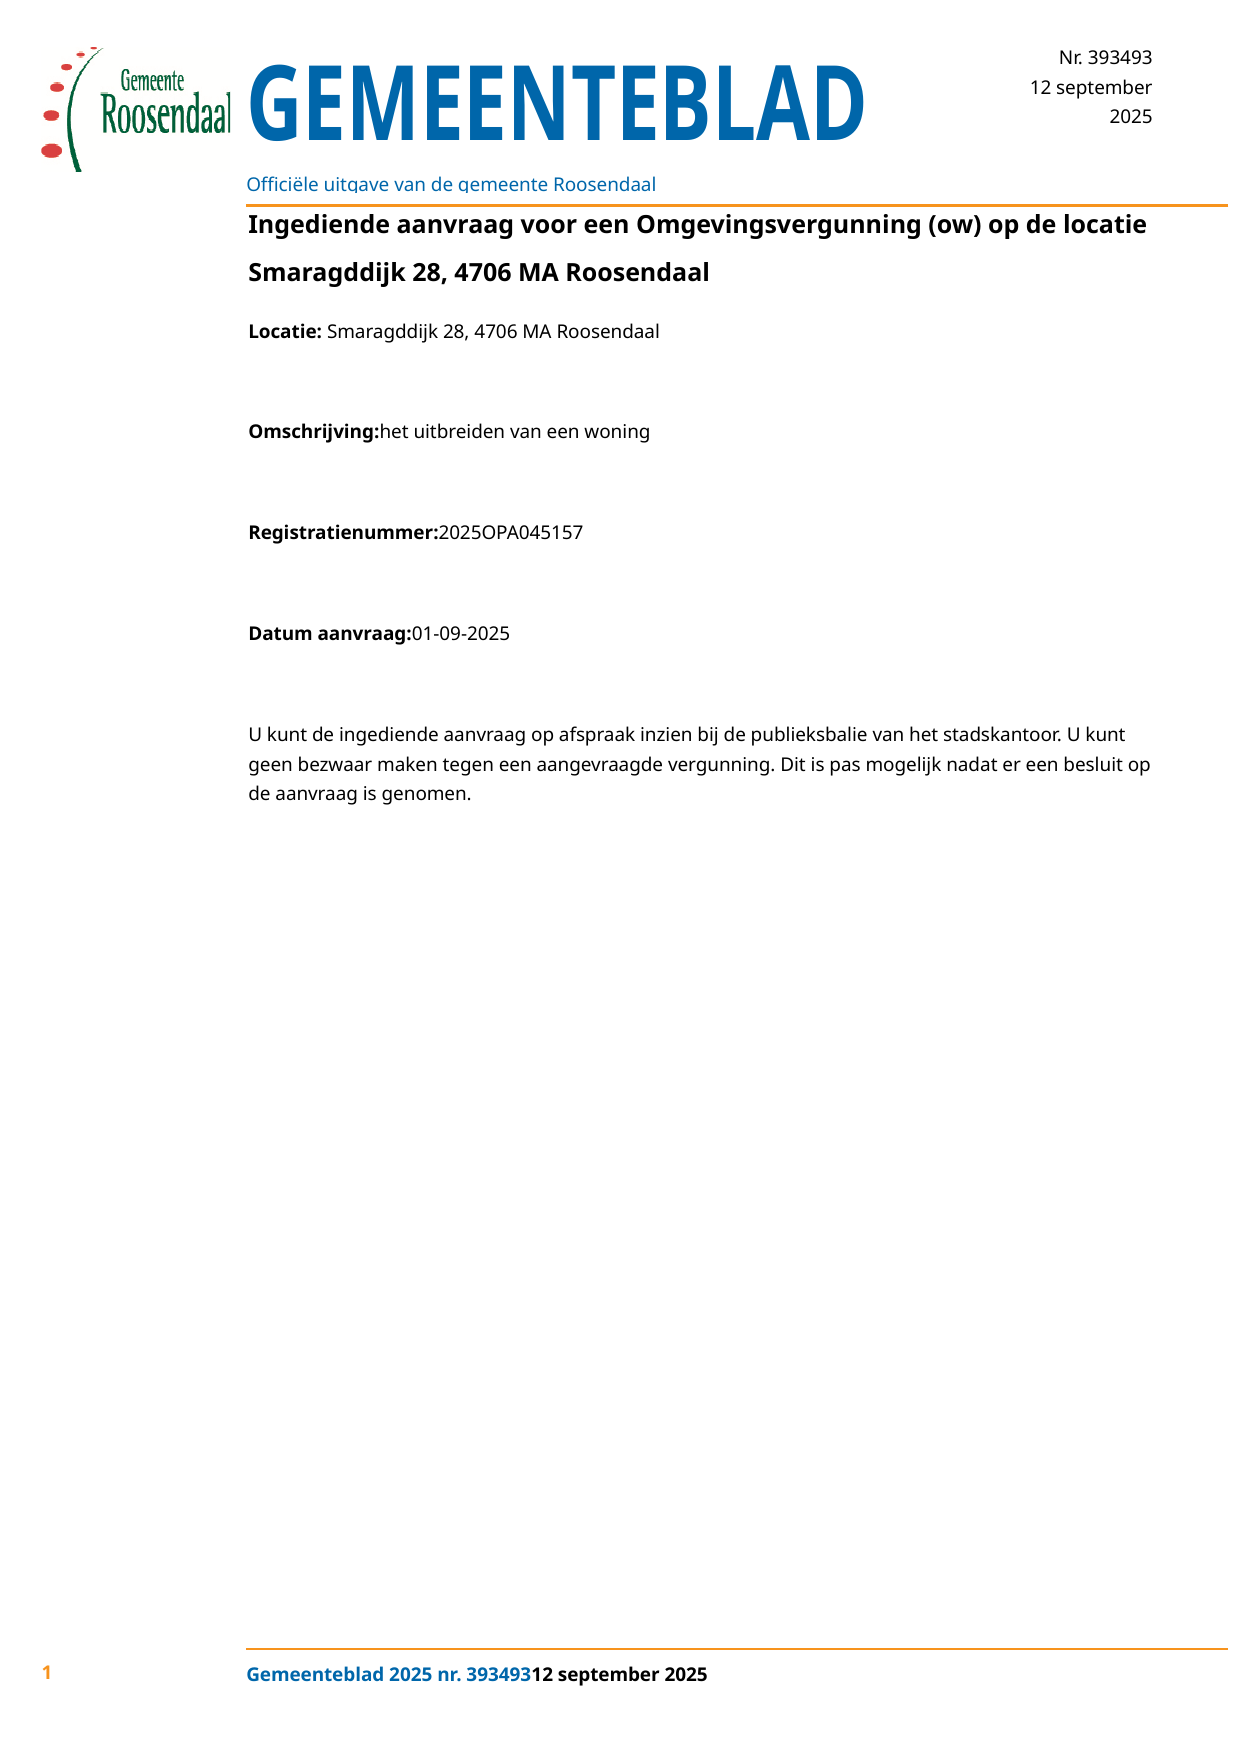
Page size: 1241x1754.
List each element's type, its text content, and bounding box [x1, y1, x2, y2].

text Locatie: Smaragddijk 28, 4706 MA Roosendaal [248, 318, 1152, 344]
text Registratienummer:2025OPA045157 [248, 519, 1152, 545]
text U kunt de ingediende aanvraag op afspraak inzien bij de publieksbalie van het stadskantoor. U kunt geen bezwaar maken tegen een aangevraagde vergunning. Dit is pas mogelijk nadat er een besluit op de aanvraag is genomen. [248, 721, 1152, 806]
text Omschrijving:het uitbreiden van een woning [248, 419, 1152, 444]
text Datum aanvraag:01-09-2025 [248, 620, 1152, 646]
picture [41, 47, 231, 172]
text Ingediende aanvraag voor een Omgevingsvergunning (ow) op de locatie Smaragddijk 28, 4706 MA Roosendaal [248, 207, 1152, 288]
